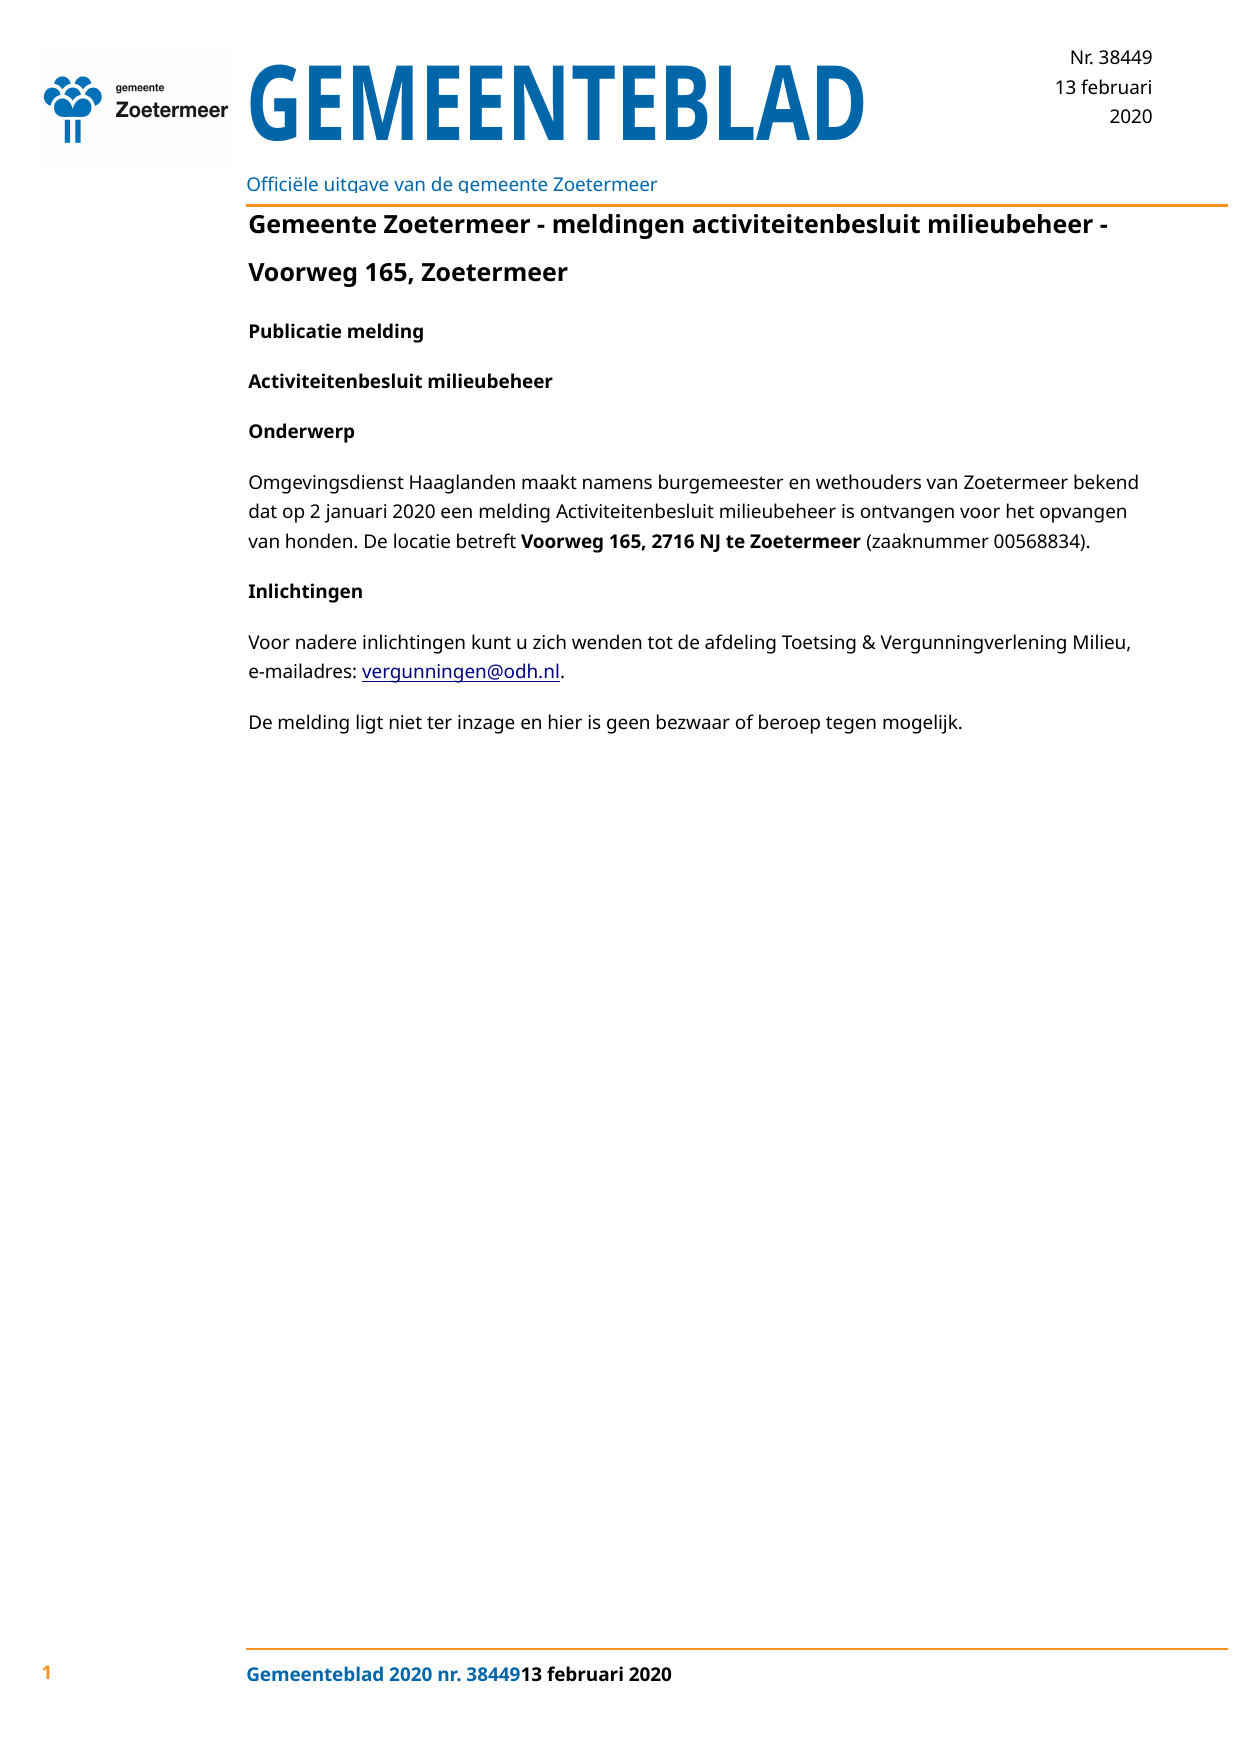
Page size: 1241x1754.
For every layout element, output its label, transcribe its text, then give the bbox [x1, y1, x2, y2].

text De melding ligt niet ter inzage en hier is geen bezwaar of beroep tegen mogelijk. [248, 709, 1152, 735]
text Voor nadere inlichtingen kunt u zich wenden tot de afdeling Toetsing & Vergunningverlening Milieu, e-mailadres: vergunningen@odh.nl. [248, 629, 1152, 684]
text Inlichtingen [248, 579, 1152, 604]
text Publicatie melding [248, 318, 1152, 344]
text Activiteitenbesluit milieubeheer [248, 368, 1152, 394]
text Omgevingsdienst Haaglanden maakt namens burgemeester en wethouders van Zoetermeer bekend dat op 2 januari 2020 een melding Activiteitenbesluit milieubeheer is ontvangen voor het opvangen van honden. De locatie betreft Voorweg 165, 2716 NJ te Zoetermeer (zaaknummer 00568834). [248, 469, 1152, 554]
text Onderwerp [248, 419, 1152, 444]
picture [41, 47, 231, 172]
text Gemeente Zoetermeer - meldingen activiteitenbesluit milieubeheer - Voorweg 165, Zoetermeer [248, 207, 1152, 288]
